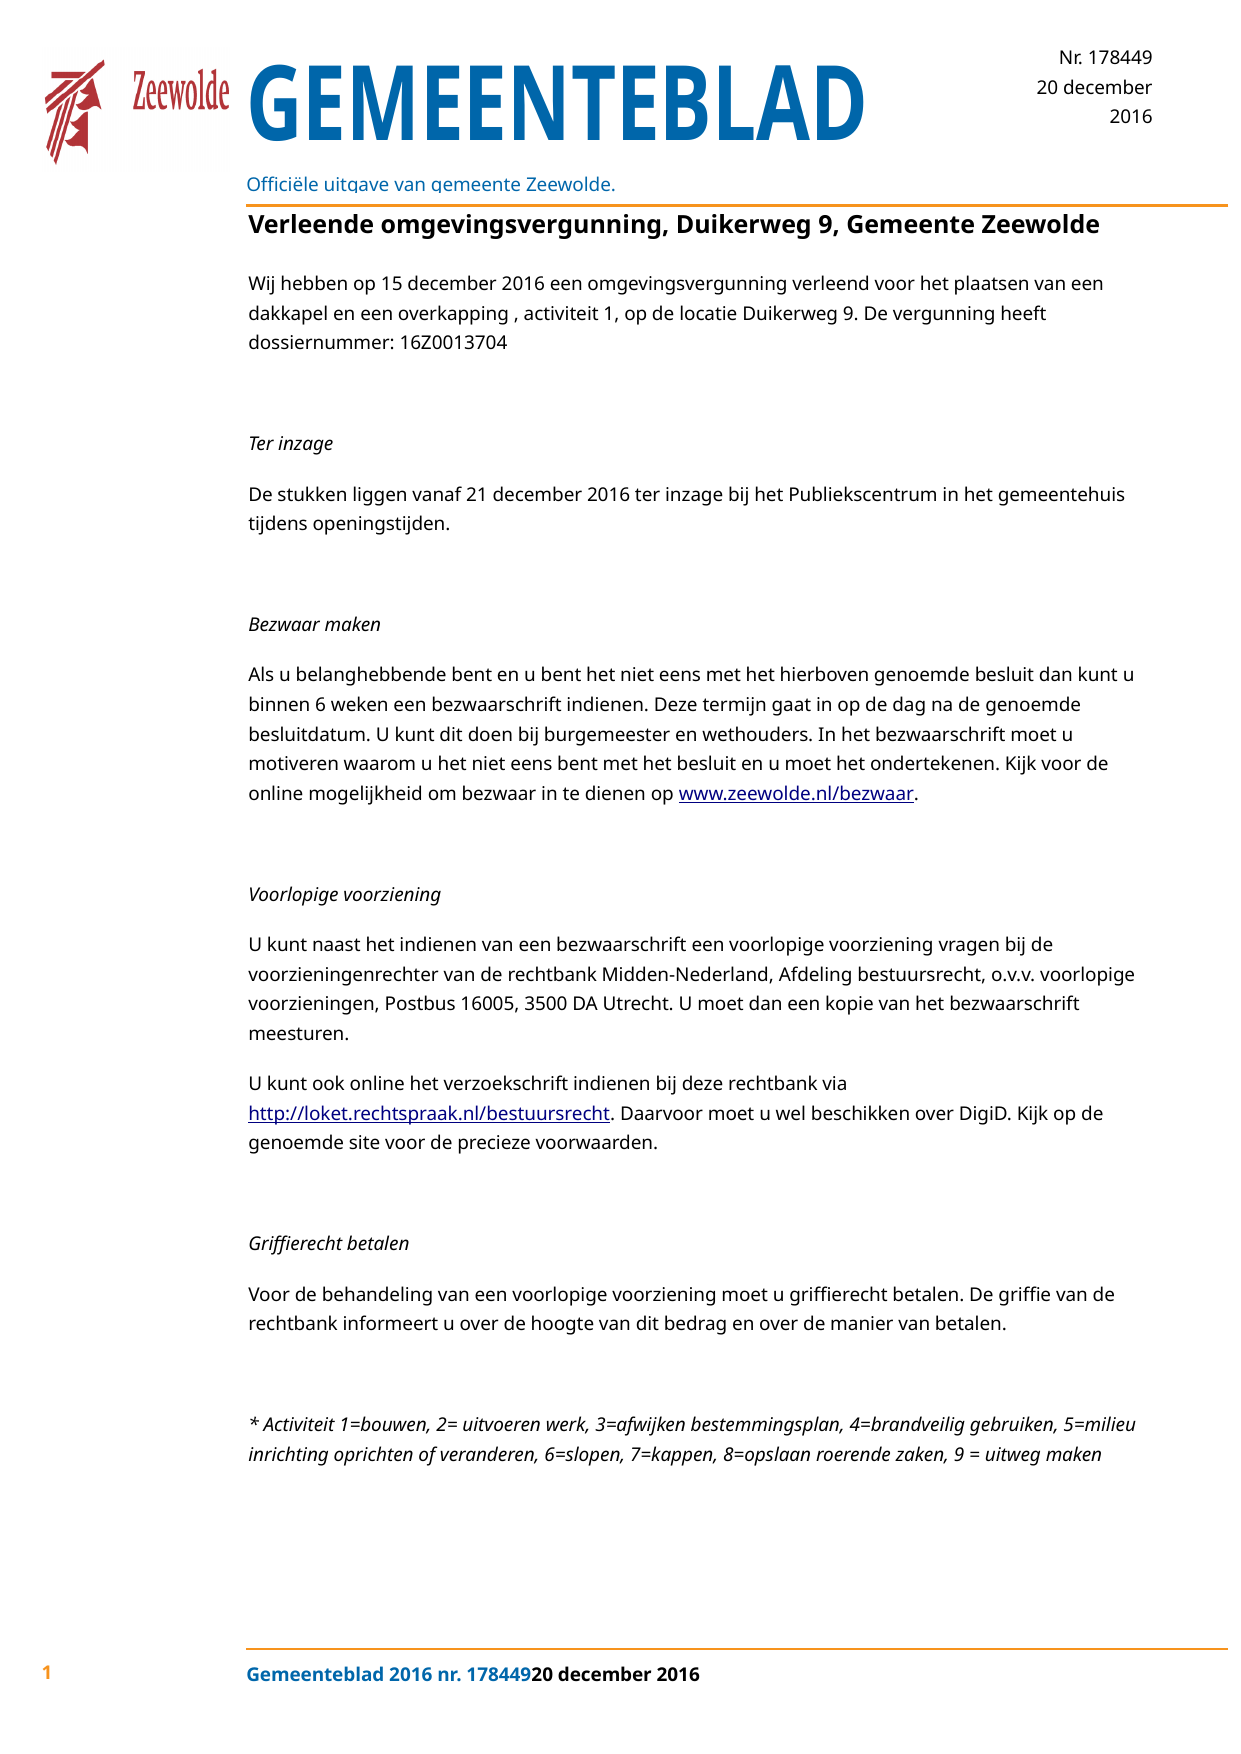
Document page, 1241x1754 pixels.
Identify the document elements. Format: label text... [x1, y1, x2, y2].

text Griffierecht betalen [248, 1230, 1152, 1256]
text De stukken liggen vanaf 21 december 2016 ter inzage bij het Publiekscentrum in het gemeentehuis tijdens openingstijden. [248, 481, 1152, 536]
text Bezwaar maken [248, 611, 1152, 637]
text Als u belanghebbende bent en u bent het niet eens met het hierboven genoemde besluit dan kunt u binnen 6 weken een bezwaarschrift indienen. Deze termijn gaat in op de dag na de genoemde besluitdatum. U kunt dit doen bij burgemeester en wethouders. In het bezwaarschrift moet u motiveren waarom u het niet eens bent met het besluit en u moet het ondertekenen. Kijk voor de online mogelijkheid om bezwaar in te dienen op www.zeewolde.nl/bezwaar. [248, 662, 1152, 806]
picture [41, 47, 231, 172]
text U kunt naast het indienen van een bezwaarschrift een voorlopige voorziening vragen bij de voorzieningenrechter van de rechtbank Midden-Nederland, Afdeling bestuursrecht, o.v.v. voorlopige voorzieningen, Postbus 16005, 3500 DA Utrecht. U moet dan een kopie van het bezwaarschrift meesturen. [248, 931, 1152, 1046]
text Verleende omgevingsvergunning, Duikerweg 9, Gemeente Zeewolde [248, 207, 1152, 241]
text Ter inzage [248, 430, 1152, 456]
text U kunt ook online het verzoekschrift indienen bij deze rechtbank via http://loket.rechtspraak.nl/bestuursrecht. Daarvoor moet u wel beschikken over DigiD. Kijk op de genoemde site voor de precieze voorwaarden. [248, 1070, 1152, 1155]
text Wij hebben op 15 december 2016 een omgevingsvergunning verleend voor het plaatsen van een dakkapel en een overkapping , activiteit 1, op de locatie Duikerweg 9. De vergunning heeft dossiernummer: 16Z0013704 [248, 270, 1152, 355]
text * Activiteit 1=bouwen, 2= uitvoeren werk, 3=afwijken bestemmingsplan, 4=brandveilig gebruiken, 5=milieu inrichting oprichten of veranderen, 6=slopen, 7=kappen, 8=opslaan roerende zaken, 9 = uitweg maken [248, 1411, 1152, 1466]
text Voorlopige voorziening [248, 881, 1152, 906]
text Voor de behandeling van een voorlopige voorziening moet u griffierecht betalen. De griffie van de rechtbank informeert u over de hoogte van dit bedrag en over de manier van betalen. [248, 1281, 1152, 1336]
